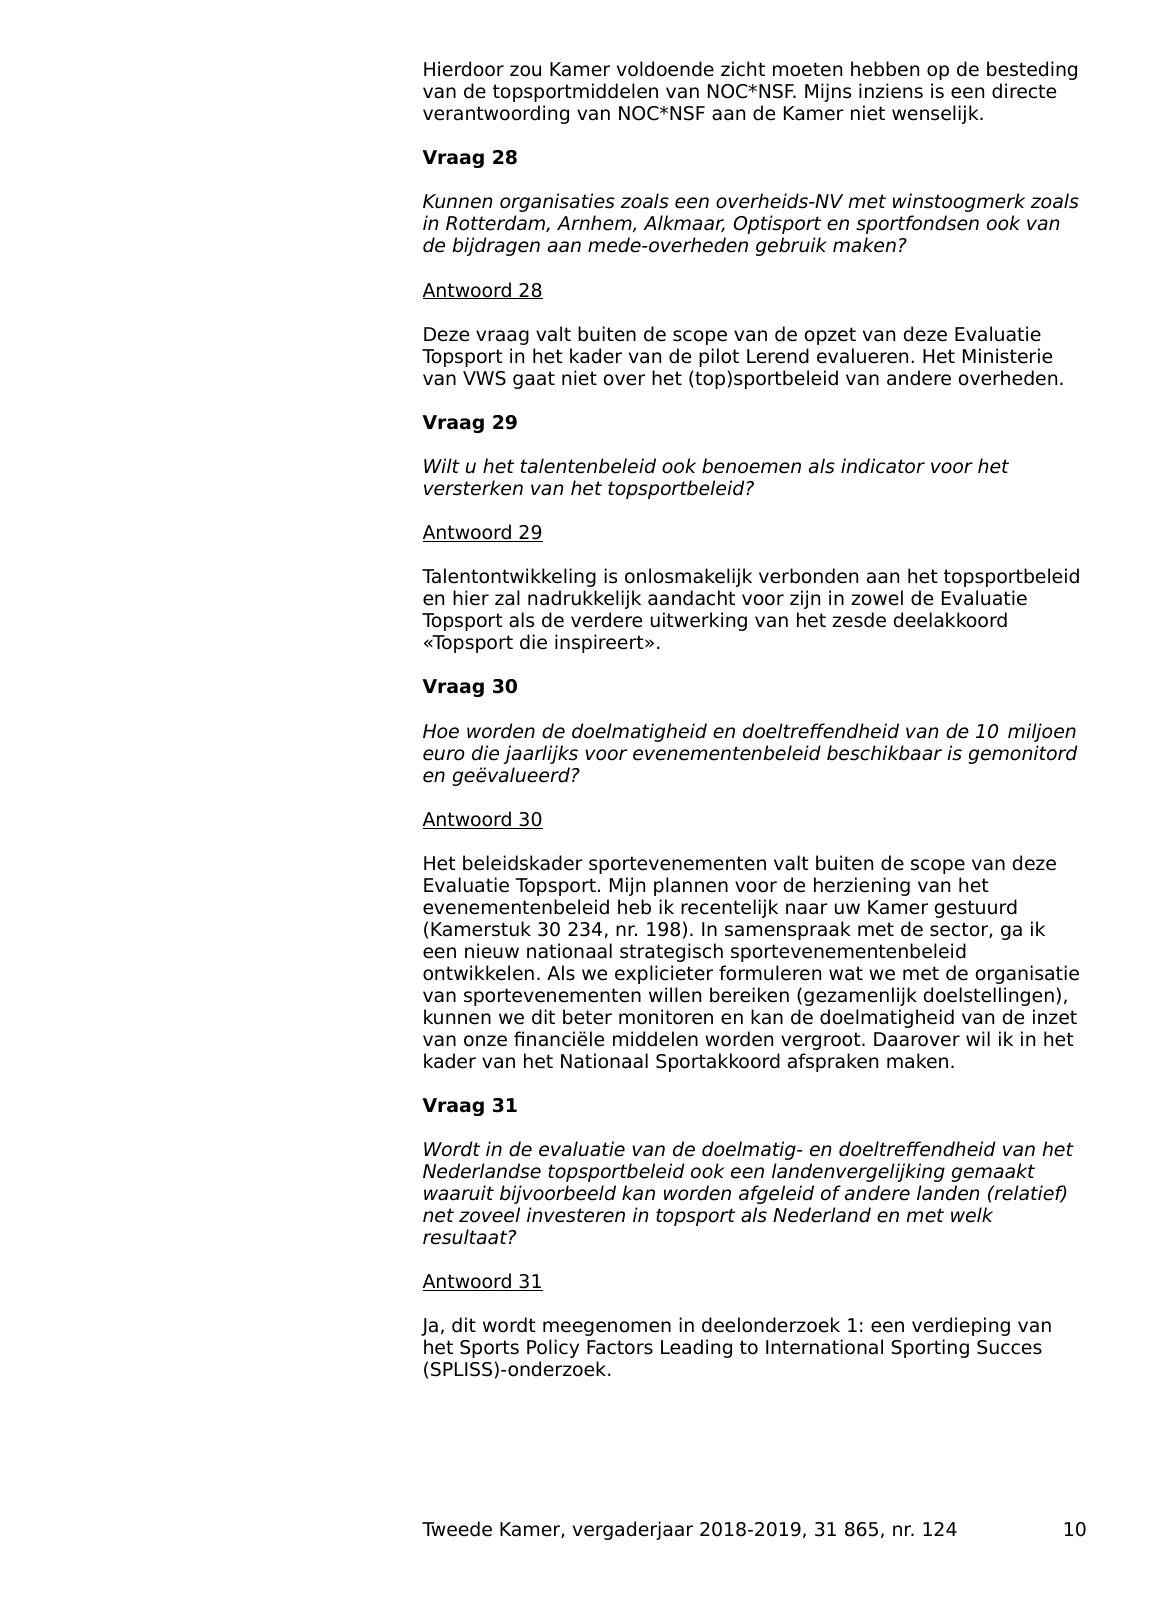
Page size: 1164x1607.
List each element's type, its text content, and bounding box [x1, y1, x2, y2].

subtitle Antwoord 28 [422, 279, 1087, 301]
text Het beleidskader sportevenementen valt buiten de scope van deze Evaluatie Topsport. Mijn plannen voor de herziening van het evenementenbeleid heb ik recentelijk naar uw Kamer gestuurd (Kamerstuk 30 234, nr. 198). In samenspraak met de sector, ga ik een nieuw nationaal strategisch sportevenementenbeleid ontwikkelen. Als we explicieter formuleren wat we met de organisatie van sportevenementen willen bereiken (gezamenlijk doelstellingen), kunnen we dit beter monitoren en kan de doelmatigheid van de inzet van onze financiële middelen worden vergroot. Daarover wil ik in het kader van het Nationaal Sportakkoord afspraken maken. [422, 853, 1087, 1073]
subtitle Antwoord 29 [422, 522, 1087, 544]
text Wilt u het talentenbeleid ook benoemen als indicator voor het versterken van het topsportbeleid? [422, 456, 1087, 500]
text Wordt in de evaluatie van de doelmatig- en doeltreffendheid van het Nederlandse topsportbeleid ook een landenvergelijking gemaakt waaruit bijvoorbeeld kan worden afgeleid of andere landen (relatief) net zoveel investeren in topsport als Nederland en met welk resultaat? [422, 1139, 1087, 1249]
text Talentontwikkeling is onlosmakelijk verbonden aan het topsportbeleid en hier zal nadrukkelijk aandacht voor zijn in zowel de Evaluatie Topsport als de verdere uitwerking van het zesde deelakkoord «Topsport die inspireert». [422, 566, 1087, 654]
text Deze vraag valt buiten de scope van de opzet van deze Evaluatie Topsport in het kader van de pilot Lerend evalueren. Het Ministerie van VWS gaat niet over het (top)sportbeleid van andere overheden. [422, 324, 1087, 389]
subtitle Vraag 28 [422, 147, 1087, 169]
subtitle Antwoord 31 [422, 1271, 1087, 1293]
subtitle Vraag 30 [422, 676, 1087, 698]
text Ja, dit wordt meegenomen in deelonderzoek 1: een verdieping van het Sports Policy Factors Leading to International Sporting Succes (SPLISS)-onderzoek. [422, 1315, 1087, 1381]
subtitle Vraag 29 [422, 412, 1087, 434]
text Hierdoor zou Kamer voldoende zicht moeten hebben op de besteding van de topsportmiddelen van NOC*NSF. Mijns inziens is een directe verantwoording van NOC*NSF aan de Kamer niet wenselijk. [422, 59, 1087, 125]
subtitle Vraag 31 [422, 1095, 1087, 1117]
text Kunnen organisaties zoals een overheids-NV met winstoogmerk zoals in Rotterdam, Arnhem, Alkmaar, Optisport en sportfondsen ook van de bijdragen aan mede-overheden gebruik maken? [422, 191, 1087, 257]
text Hoe worden de doelmatigheid en doeltreffendheid van de 10 miljoen euro die jaarlijks voor evenementenbeleid beschikbaar is gemonitord en geëvalueerd? [422, 721, 1087, 786]
subtitle Antwoord 30 [422, 809, 1087, 831]
